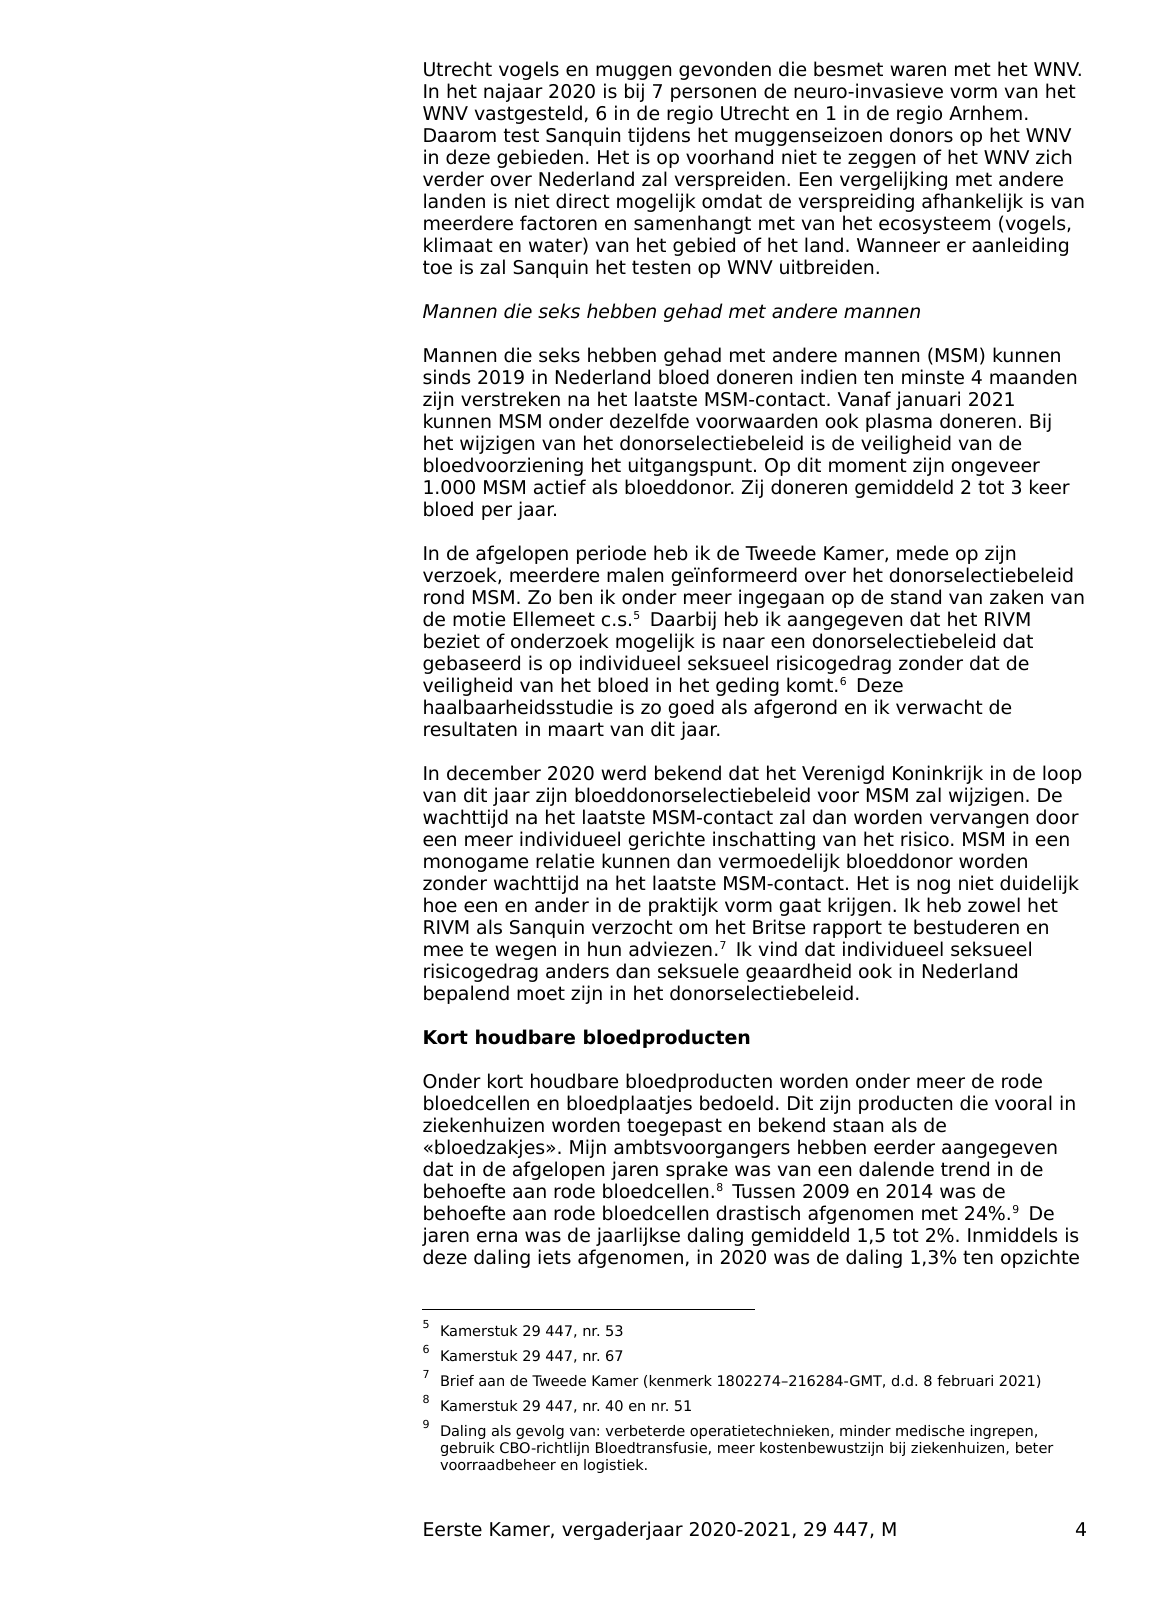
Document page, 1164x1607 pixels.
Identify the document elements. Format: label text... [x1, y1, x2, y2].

text Kamerstuk 29 447, nr. 53 [422, 1318, 1087, 1341]
text Kamerstuk 29 447, nr. 40 en nr. 51 [422, 1393, 1087, 1416]
text Utrecht vogels en muggen gevonden die besmet waren met het WNV. In het najaar 2020 is bij 7 personen de neuro-invasieve vorm van het WNV vastgesteld, 6 in de regio Utrecht en 1 in de regio Arnhem. Daarom test Sanquin tijdens het muggenseizoen donors op het WNV in deze gebieden. Het is op voorhand niet te zeggen of het WNV zich verder over Nederland zal verspreiden. Een vergelijking met andere landen is niet direct mogelijk omdat de verspreiding afhankelijk is van meerdere factoren en samenhangt met van het ecosysteem (vogels, klimaat en water) van het gebied of het land. Wanneer er aanleiding toe is zal Sanquin het testen op WNV uitbreiden. [422, 59, 1087, 279]
text Daling als gevolg van: verbeterde operatietechnieken, minder medische ingrepen, gebruik CBO-richtlijn Bloedtransfusie, meer kostenbewustzijn bij ziekenhuizen, beter voorraadbeheer en logistiek. [422, 1418, 1087, 1474]
subtitle Kort houdbare bloedproducten [422, 1027, 1087, 1049]
text Mannen die seks hebben gehad met andere mannen (MSM) kunnen sinds 2019 in Nederland bloed doneren indien ten minste 4 maanden zijn verstreken na het laatste MSM-contact. Vanaf januari 2021 kunnen MSM onder dezelfde voorwaarden ook plasma doneren. Bij het wijzigen van het donorselectiebeleid is de veiligheid van de bloedvoorziening het uitgangspunt. Op dit moment zijn ongeveer 1.000 MSM actief als bloeddonor. Zij doneren gemiddeld 2 tot 3 keer bloed per jaar. [422, 345, 1087, 521]
text Kamerstuk 29 447, nr. 67 [422, 1343, 1087, 1366]
text Brief aan de Tweede Kamer (kenmerk 1802274–216284-GMT, d.d. 8 februari 2021) [422, 1368, 1087, 1391]
text In de afgelopen periode heb ik de Tweede Kamer, mede op zijn verzoek, meerdere malen geïnformeerd over het donorselectiebeleid rond MSM. Zo ben ik onder meer ingegaan op de stand van zaken van de motie Ellemeet c.s. Daarbij heb ik aangegeven dat het RIVM beziet of onderzoek mogelijk is naar een donorselectiebeleid dat gebaseerd is op individueel seksueel risicogedrag zonder dat de veiligheid van het bloed in het geding komt. Deze haalbaarheidsstudie is zo goed als afgerond en ik verwacht de resultaten in maart van dit jaar. [422, 543, 1087, 741]
text In december 2020 werd bekend dat het Verenigd Koninkrijk in de loop van dit jaar zijn bloeddonorselectiebeleid voor MSM zal wijzigen. De wachttijd na het laatste MSM-contact zal dan worden vervangen door een meer individueel gerichte inschatting van het risico. MSM in een monogame relatie kunnen dan vermoedelijk bloeddonor worden zonder wachttijd na het laatste MSM-contact. Het is nog niet duidelijk hoe een en ander in de praktijk vorm gaat krijgen. Ik heb zowel het RIVM als Sanquin verzocht om het Britse rapport te bestuderen en mee te wegen in hun adviezen. Ik vind dat individueel seksueel risicogedrag anders dan seksuele geaardheid ook in Nederland bepalend moet zijn in het donorselectiebeleid. [422, 763, 1087, 1005]
text Onder kort houdbare bloedproducten worden onder meer de rode bloedcellen en bloedplaatjes bedoeld. Dit zijn producten die vooral in ziekenhuizen worden toegepast en bekend staan als de «bloedzakjes». Mijn ambtsvoorgangers hebben eerder aangegeven dat in de afgelopen jaren sprake was van een dalende trend in de behoefte aan rode bloedcellen. Tussen 2009 en 2014 was de behoefte aan rode bloedcellen drastisch afgenomen met 24%. De jaren erna was de jaarlijkse daling gemiddeld 1,5 tot 2%. Inmiddels is deze daling iets afgenomen, in 2020 was de daling 1,3% ten opzichte [422, 1071, 1087, 1269]
subtitle Mannen die seks hebben gehad met andere mannen [422, 301, 1087, 323]
